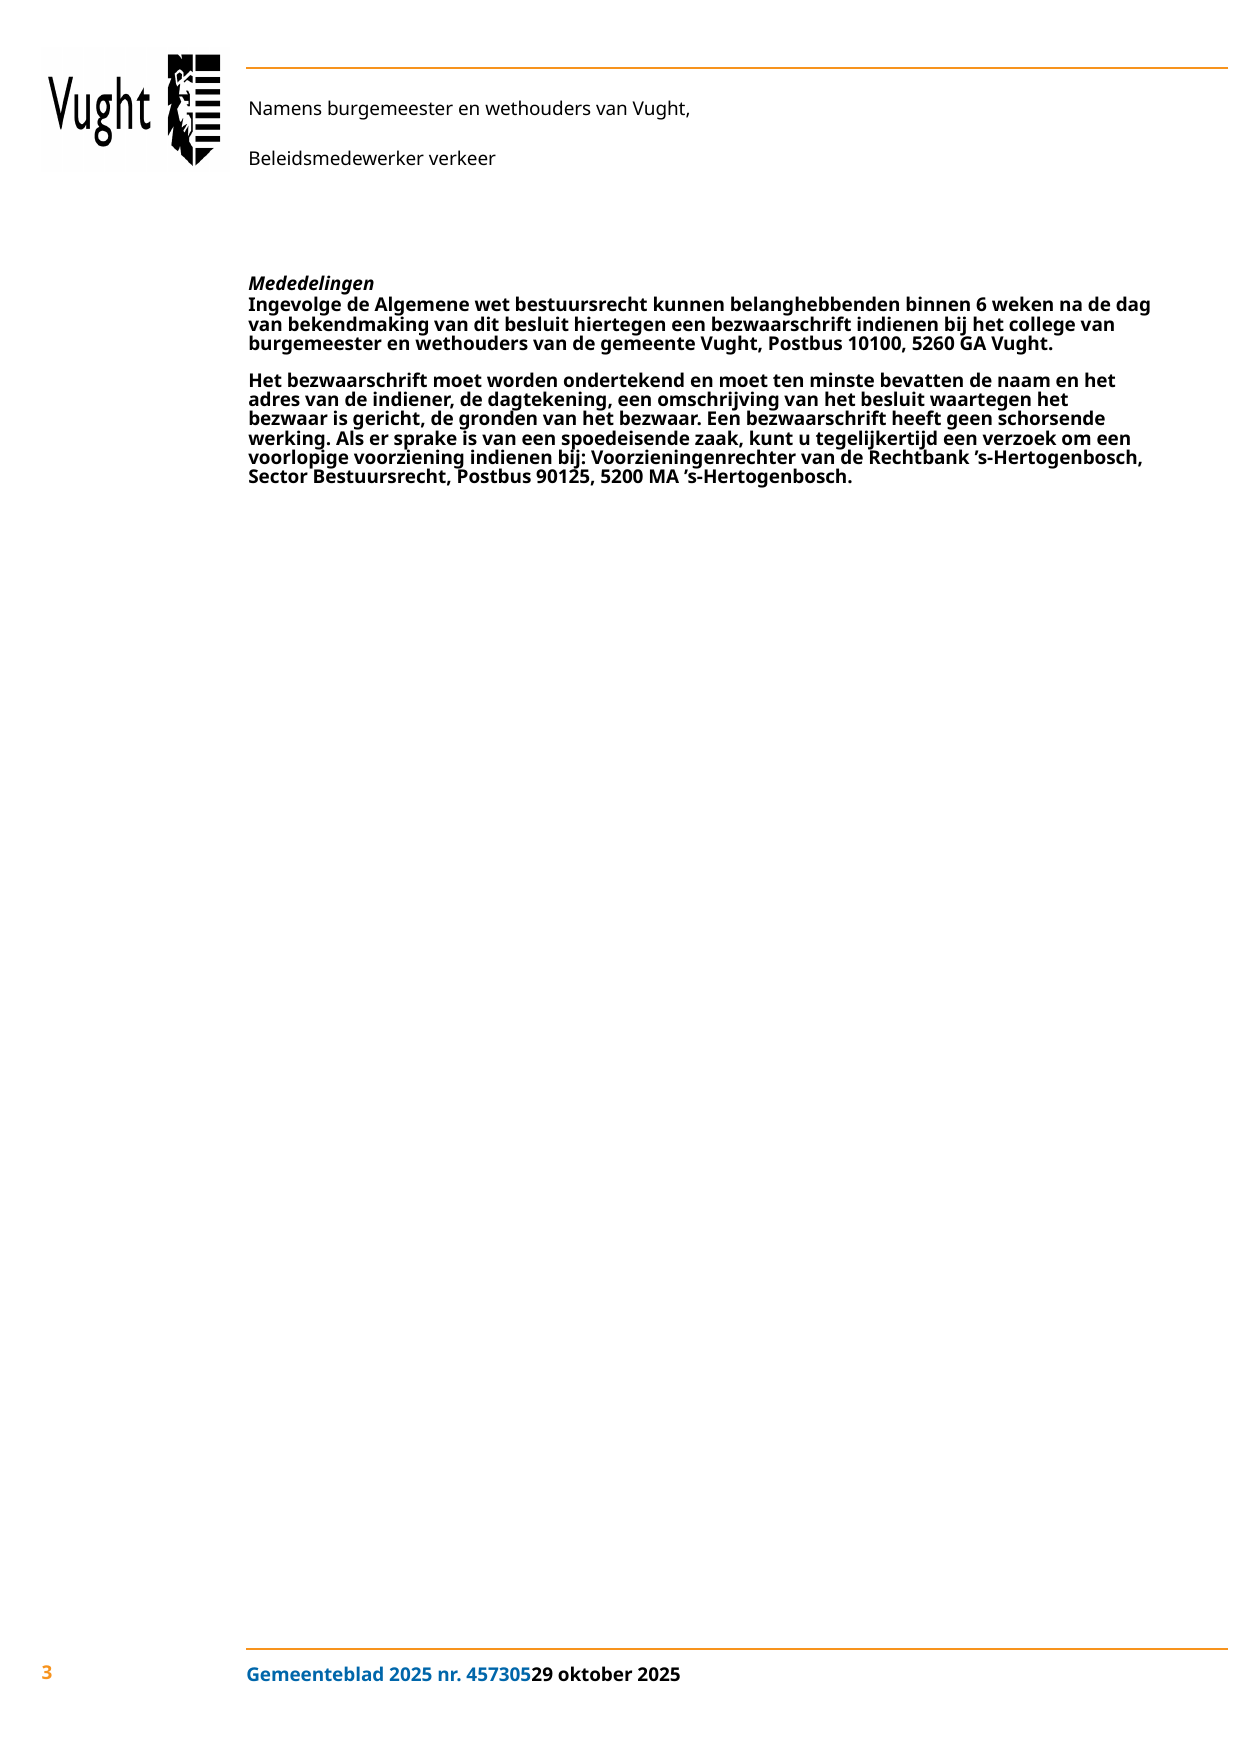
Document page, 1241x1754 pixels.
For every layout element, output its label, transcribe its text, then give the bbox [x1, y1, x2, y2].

text Mededelingen [248, 271, 1152, 296]
text Namens burgemeester en wethouders van Vught, [248, 95, 1152, 121]
picture [41, 47, 231, 172]
text Het bezwaarschrift moet worden ondertekend en moet ten minste bevatten de naam en het adres van de indiener, de dagtekening, een omschrijving van het besluit waartegen het bezwaar is gericht, de gronden van het bezwaar. Een bezwaarschrift heeft geen schorsende werking. Als er sprake is van een spoedeisende zaak, kunt u tegelijkertijd een verzoek om een voorlopige voorziening indienen bij: Voorzieningenrechter van de Rechtbank ’s-Hertogenbosch, Sector Bestuursrecht, Postbus 90125, 5200 MA ’s-Hertogenbosch. [248, 372, 1152, 487]
text Beleidsmedewerker verkeer [248, 145, 1152, 171]
text Ingevolge de Algemene wet bestuursrecht kunnen belanghebbenden binnen 6 weken na de dag van bekendmaking van dit besluit hiertegen een bezwaarschrift indienen bij het college van burgemeester en wethouders van de gemeente Vught, Postbus 10100, 5260 GA Vught. [248, 296, 1152, 354]
